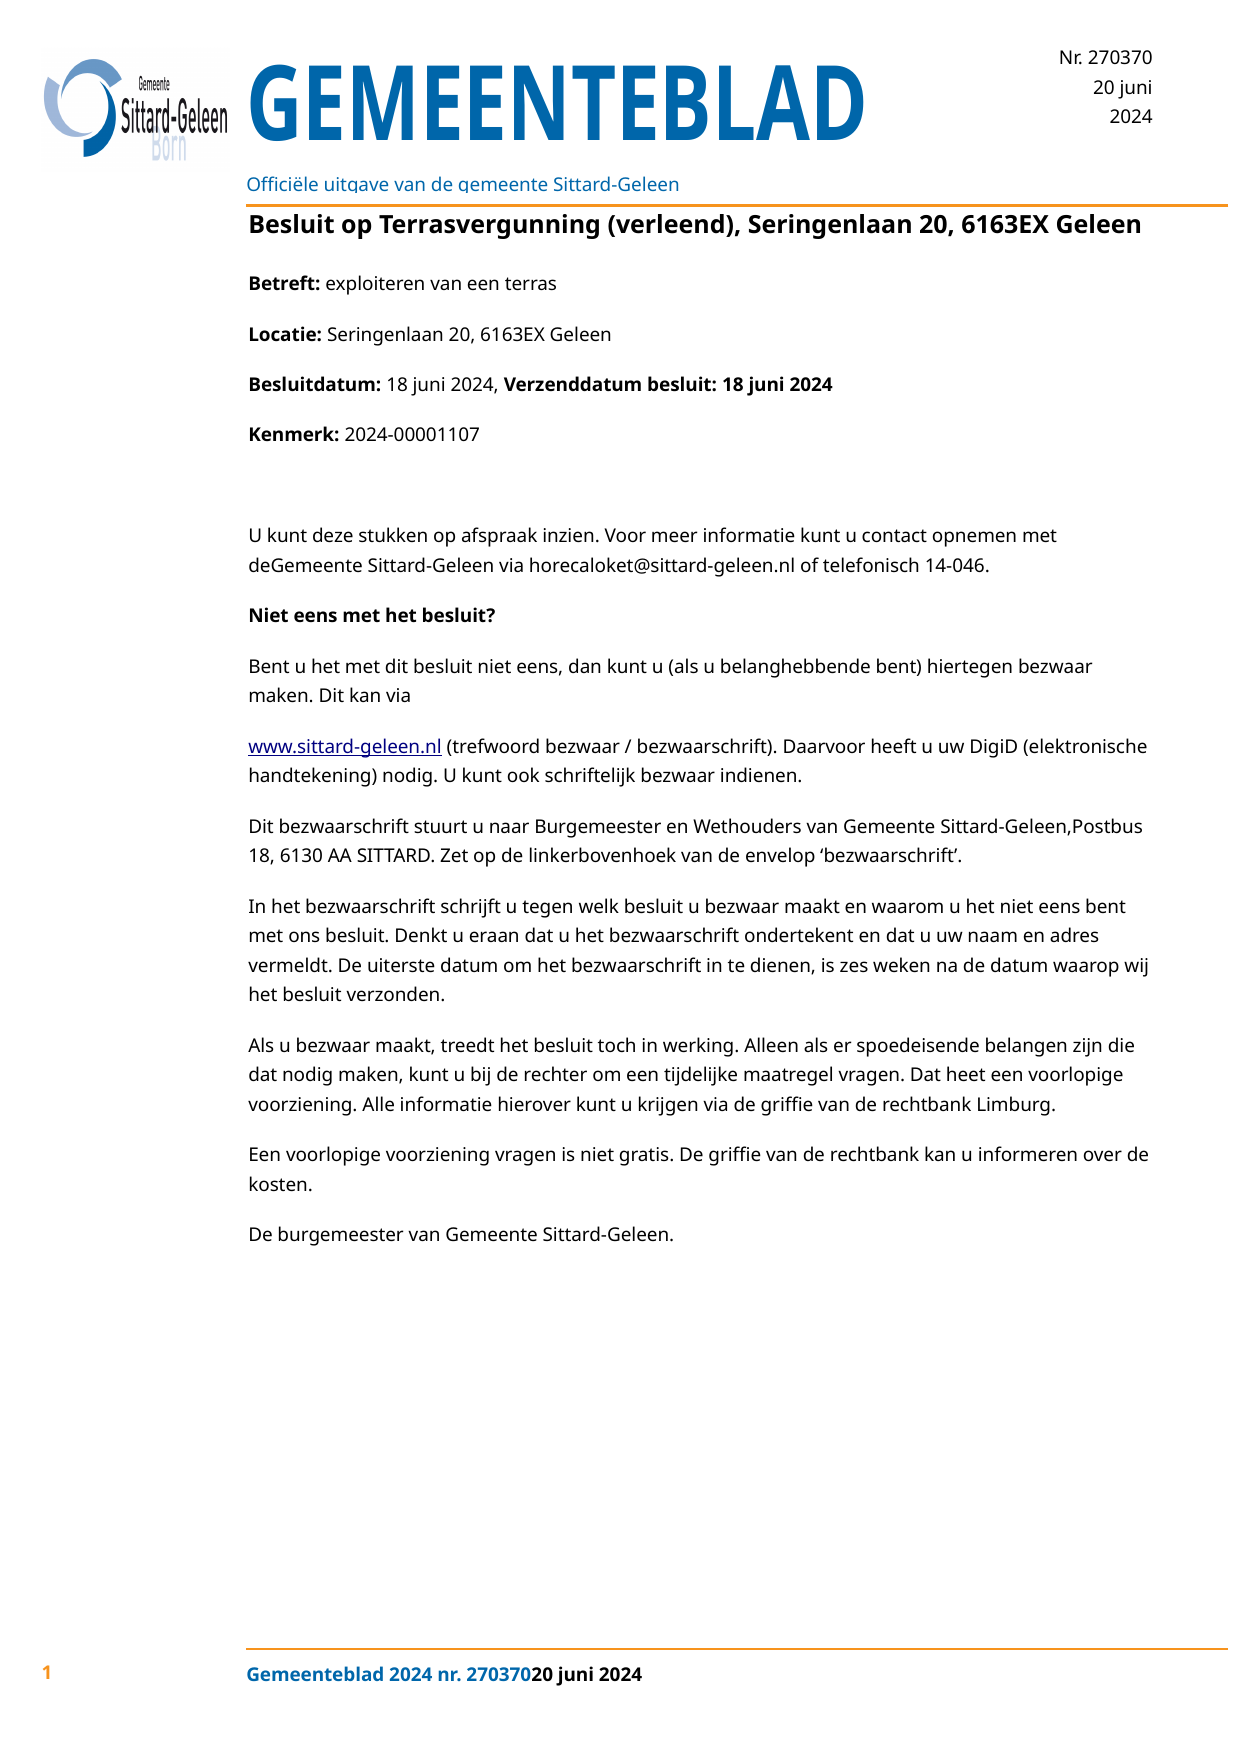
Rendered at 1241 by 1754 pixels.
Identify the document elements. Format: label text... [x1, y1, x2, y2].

picture [41, 47, 231, 172]
text In het bezwaarschrift schrijft u tegen welk besluit u bezwaar maakt en waarom u het niet eens bent met ons besluit. Denkt u eraan dat u het bezwaarschrift ondertekent en dat u uw naam en adres vermeldt. De uiterste datum om het bezwaarschrift in te dienen, is zes weken na de datum waarop wij het besluit verzonden. [248, 893, 1152, 1007]
text Locatie: Seringenlaan 20, 6163EX Geleen [248, 321, 1152, 346]
text Dit bezwaarschrift stuurt u naar Burgemeester en Wethouders van Gemeente Sittard-Geleen,Postbus 18, 6130 AA SITTARD. Zet op de linkerbovenhoek van de envelop ‘bezwaarschrift’. [248, 813, 1152, 868]
text Niet eens met het besluit? [248, 602, 1152, 628]
text www.sittard-geleen.nl (trefwoord bezwaar / bezwaarschrift). Daarvoor heeft u uw DigiD (elektronische handtekening) nodig. U kunt ook schriftelijk bezwaar indienen. [248, 733, 1152, 788]
text Bent u het met dit besluit niet eens, dan kunt u (als u belanghebbende bent) hiertegen bezwaar maken. Dit kan via [248, 653, 1152, 708]
text Kenmerk: 2024-00001107 [248, 422, 1152, 447]
text De burgemeester van Gemeente Sittard-Geleen. [248, 1222, 1152, 1247]
text Als u bezwaar maakt, treedt het besluit toch in werking. Alleen als er spoedeisende belangen zijn die dat nodig maken, kunt u bij de rechter om een tijdelijke maatregel vragen. Dat heet een voorlopige voorziening. Alle informatie hierover kunt u krijgen via de griffie van de rechtbank Limburg. [248, 1032, 1152, 1117]
text Besluit op Terrasvergunning (verleend), Seringenlaan 20, 6163EX Geleen [248, 207, 1152, 241]
text Een voorlopige voorziening vragen is niet gratis. De griffie van de rechtbank kan u informeren over de kosten. [248, 1142, 1152, 1197]
text Besluitdatum: 18 juni 2024, Verzenddatum besluit: 18 juni 2024 [248, 371, 1152, 397]
text Betreft: exploiteren van een terras [248, 270, 1152, 296]
text U kunt deze stukken op afspraak inzien. Voor meer informatie kunt u contact opnemen met deGemeente Sittard-Geleen via horecaloket@sittard-geleen.nl of telefonisch 14-046. [248, 522, 1152, 578]
